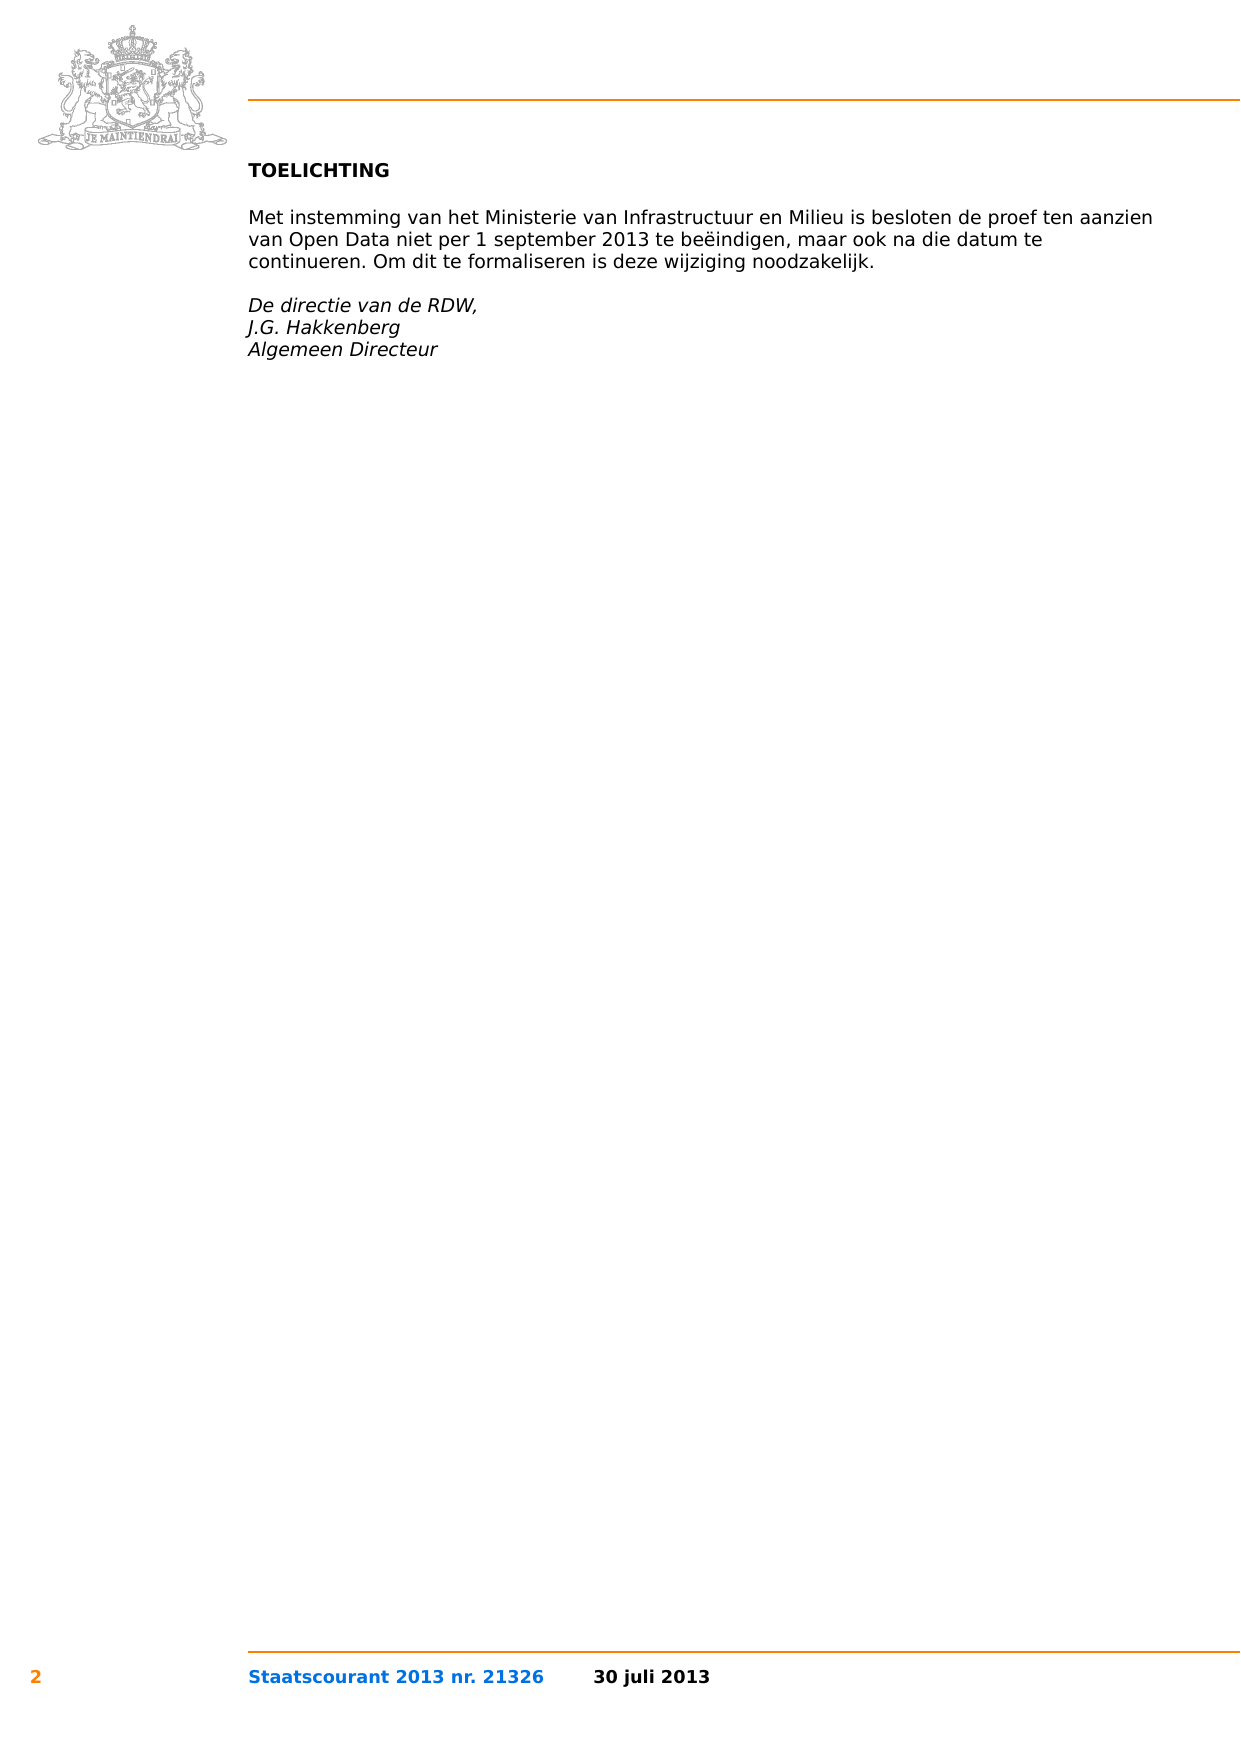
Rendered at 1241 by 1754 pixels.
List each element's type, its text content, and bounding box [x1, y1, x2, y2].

subtitle TOELICHTING [248, 160, 1163, 182]
picture [38, 25, 227, 150]
text Met instemming van het Ministerie van Infrastructuur en Milieu is besloten de proef ten aanzien van Open Data niet per 1 september 2013 te beëindigen, maar ook na die datum te continueren. Om dit te formaliseren is deze wijziging noodzakelijk. [248, 207, 1163, 273]
text De directie van de RDW, J.G. Hakkenberg Algemeen Directeur [248, 295, 1163, 361]
